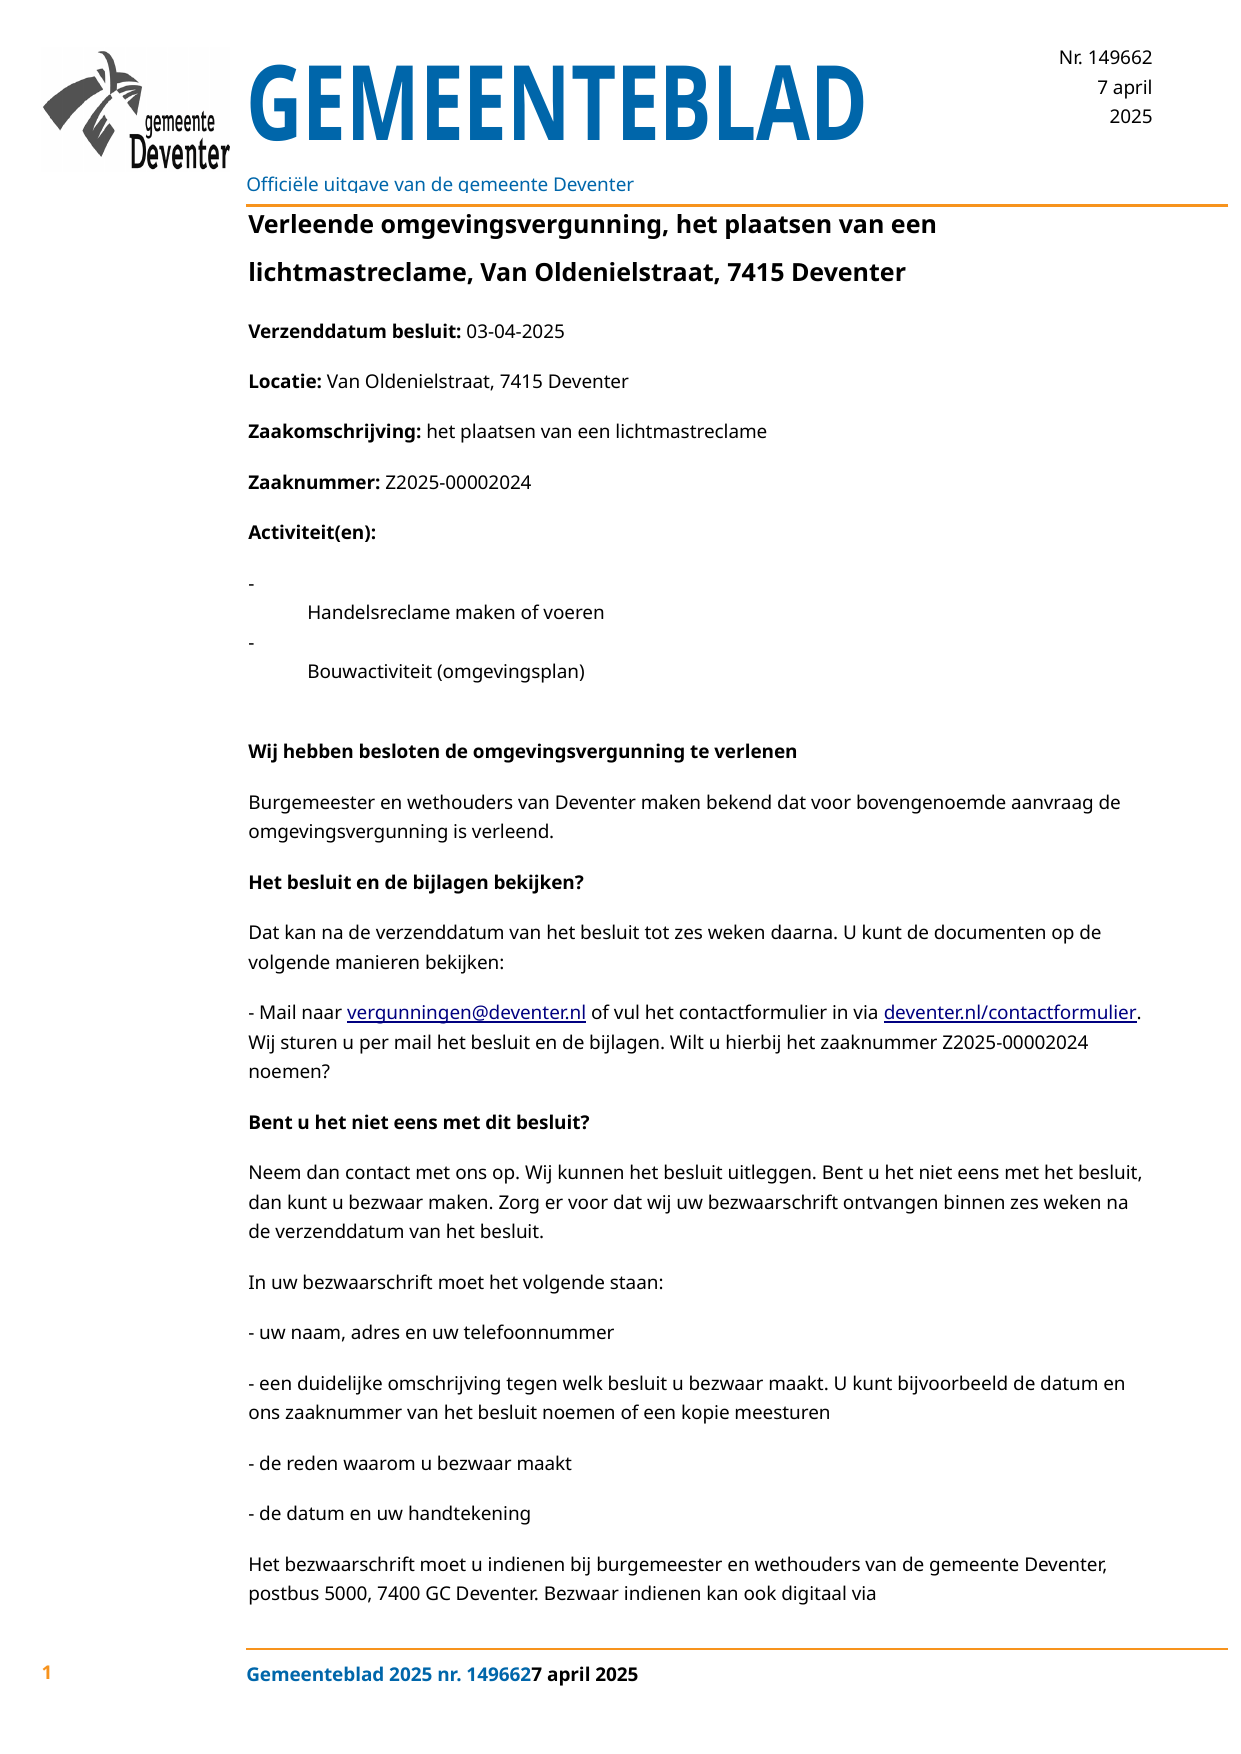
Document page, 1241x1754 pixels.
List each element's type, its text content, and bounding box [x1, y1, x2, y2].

text - de datum en uw handtekening [248, 1500, 1152, 1526]
text Verleende omgevingsvergunning, het plaatsen van een lichtmastreclame, Van Oldenielstraat, 7415 Deventer [248, 207, 1152, 288]
text Wij hebben besloten de omgevingsvergunning te verlenen [248, 739, 1152, 764]
text Dat kan na de verzenddatum van het besluit tot zes weken daarna. U kunt de documenten op de volgende manieren bekijken: [248, 919, 1152, 975]
text Zaaknummer: Z2025-00002024 [248, 469, 1152, 495]
text In uw bezwaarschrift moet het volgende staan: [248, 1269, 1152, 1295]
list Bouwactiviteit (omgevingsplan) [248, 659, 1152, 684]
text Zaakomschrijving: het plaatsen van een lichtmastreclame [248, 419, 1152, 444]
picture [41, 47, 231, 172]
text Het bezwaarschrift moet u indienen bij burgemeester en wethouders van de gemeente Deventer, postbus 5000, 7400 GC Deventer. Bezwaar indienen kan ook digitaal via [248, 1551, 1152, 1606]
text Locatie: Van Oldenielstraat, 7415 Deventer [248, 368, 1152, 394]
text Verzenddatum besluit: 03-04-2025 [248, 318, 1152, 344]
text Activiteit(en): [248, 519, 1152, 545]
text Neem dan contact met ons op. Wij kunnen het besluit uitleggen. Bent u het niet eens met het besluit, dan kunt u bezwaar maken. Zorg er voor dat wij uw bezwaarschrift ontvangen binnen zes weken na de verzenddatum van het besluit. [248, 1159, 1152, 1244]
text - een duidelijke omschrijving tegen welk besluit u bezwaar maakt. U kunt bijvoorbeeld de datum en ons zaaknummer van het besluit noemen of een kopie meesturen [248, 1370, 1152, 1425]
text Het besluit en de bijlagen bekijken? [248, 869, 1152, 895]
text Burgemeester en wethouders van Deventer maken bekend dat voor bovengenoemde aanvraag de omgevingsvergunning is verleend. [248, 789, 1152, 844]
list Handelsreclame maken of voeren [248, 599, 1152, 625]
text Bent u het niet eens met dit besluit? [248, 1109, 1152, 1135]
text - Mail naar vergunningen@deventer.nl of vul het contactformulier in via deventer.nl/contactformulier. Wij sturen u per mail het besluit en de bijlagen. Wilt u hierbij het zaaknummer Z2025-00002024 noemen? [248, 999, 1152, 1084]
text - de reden waarom u bezwaar maakt [248, 1450, 1152, 1476]
text - uw naam, adres en uw telefoonnummer [248, 1319, 1152, 1345]
